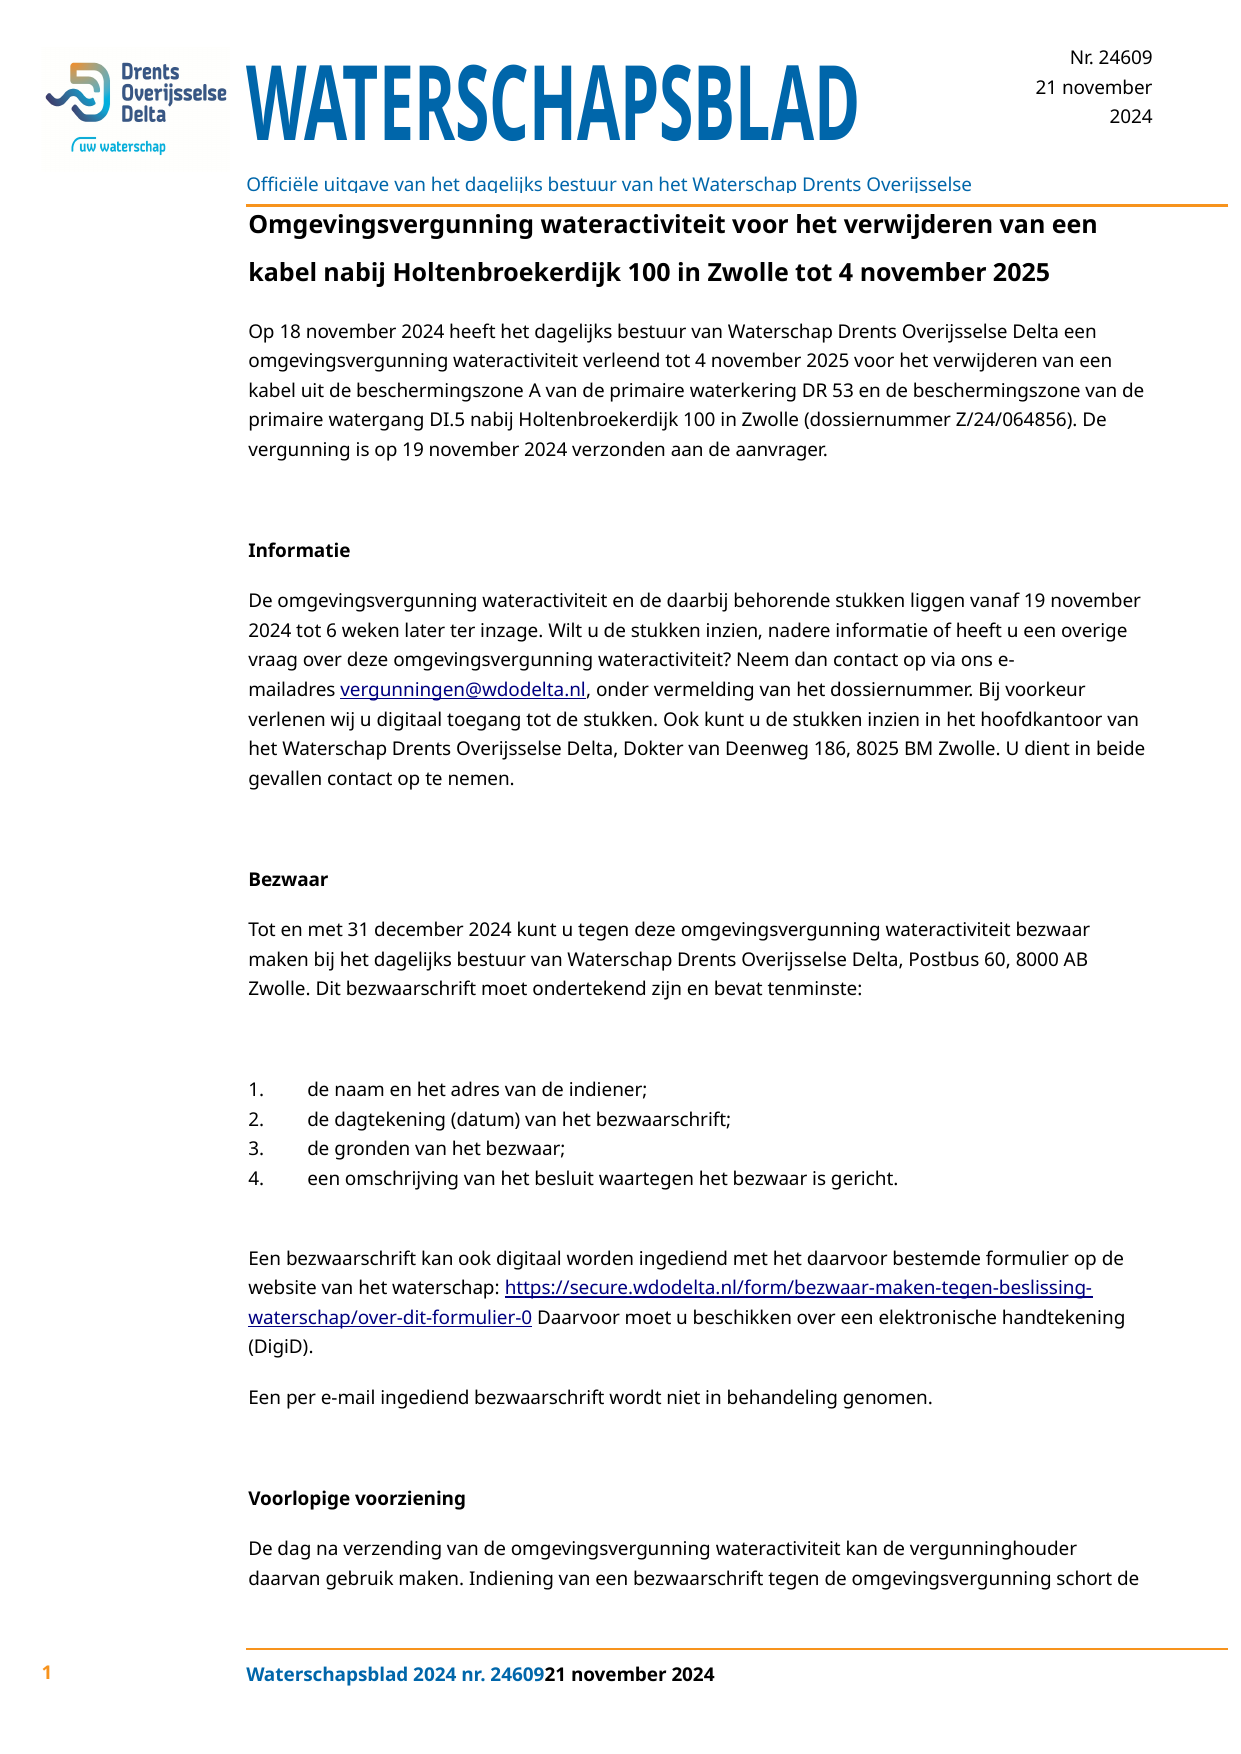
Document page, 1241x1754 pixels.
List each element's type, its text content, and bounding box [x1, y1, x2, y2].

text Informatie [248, 537, 1152, 563]
text Voorlopige voorziening [248, 1485, 1152, 1511]
text Een per e-mail ingediend bezwaarschrift wordt niet in behandeling genomen. [248, 1384, 1152, 1410]
list de dagtekening (datum) van het bezwaarschrift; [248, 1106, 1152, 1132]
text Op 18 november 2024 heeft het dagelijks bestuur van Waterschap Drents Overijsselse Delta een omgevingsvergunning wateractiviteit verleend tot 4 november 2025 voor het verwijderen van een kabel uit de beschermingszone A van de primaire waterkering DR 53 en de beschermingszone van de primaire watergang DI.5 nabij Holtenbroekerdijk 100 in Zwolle (dossiernummer Z/24/064856). De vergunning is op 19 november 2024 verzonden aan de aanvrager. [248, 318, 1152, 462]
list een omschrijving van het besluit waartegen het bezwaar is gericht. [248, 1165, 1152, 1191]
text De dag na verzending van de omgevingsvergunning wateractiviteit kan de vergunninghouder daarvan gebruik maken. Indiening van een bezwaarschrift tegen de omgevingsvergunning schort de [248, 1535, 1152, 1591]
text De omgevingsvergunning wateractiviteit en de daarbij behorende stukken liggen vanaf 19 november 2024 tot 6 weken later ter inzage. Wilt u de stukken inzien, nadere informatie of heeft u een overige vraag over deze omgevingsvergunning wateractiviteit? Neem dan contact op via ons e-mailadres vergunningen@wdodelta.nl, onder vermelding van het dossiernummer. Bij voorkeur verlenen wij u digitaal toegang tot de stukken. Ook kunt u de stukken inzien in het hoofdkantoor van het Waterschap Drents Overijsselse Delta, Dokter van Deenweg 186, 8025 BM Zwolle. U dient in beide gevallen contact op te nemen. [248, 587, 1152, 791]
text Bezwaar [248, 866, 1152, 892]
text Omgevingsvergunning wateractiviteit voor het verwijderen van een kabel nabij Holtenbroekerdijk 100 in Zwolle tot 4 november 2025 [248, 207, 1152, 288]
picture [41, 47, 231, 172]
text Een bezwaarschrift kan ook digitaal worden ingediend met het daarvoor bestemde formulier op de website van het waterschap: https://secure.wdodelta.nl/form/bezwaar-maken-tegen-beslissing-waterschap/over-dit-formulier-0 Daarvoor moet u beschikken over een elektronische handtekening (DigiD). [248, 1245, 1152, 1359]
list de gronden van het bezwaar; [248, 1135, 1152, 1161]
text Tot en met 31 december 2024 kunt u tegen deze omgevingsvergunning wateractiviteit bezwaar maken bij het dagelijks bestuur van Waterschap Drents Overijsselse Delta, Postbus 60, 8000 AB Zwolle. Dit bezwaarschrift moet ondertekend zijn en bevat tenminste: [248, 916, 1152, 1001]
list de naam en het adres van de indiener; [248, 1076, 1152, 1102]
